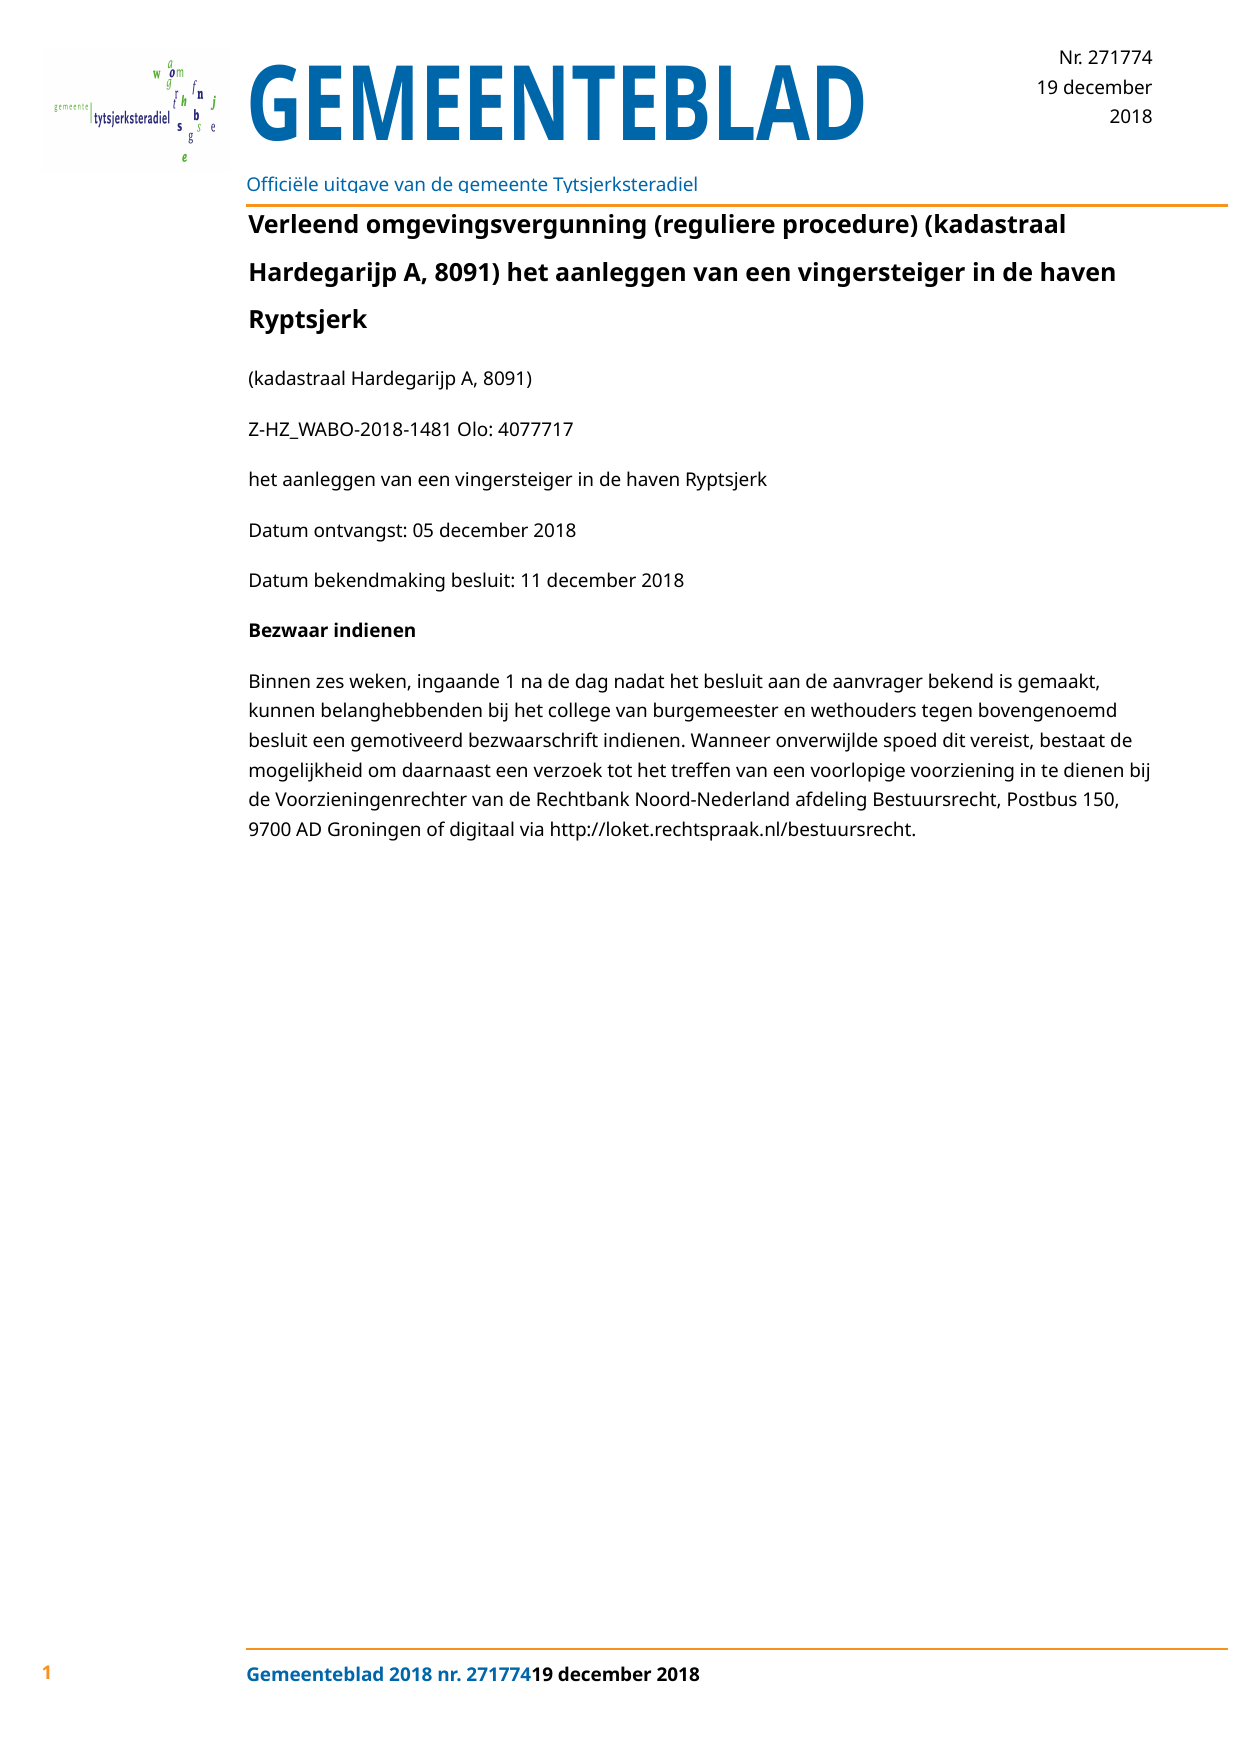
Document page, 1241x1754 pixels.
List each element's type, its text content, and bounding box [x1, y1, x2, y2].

text Z-HZ_WABO-2018-1481 Olo: 4077717 [248, 416, 1152, 442]
text Verleend omgevingsvergunning (reguliere procedure) (kadastraal Hardegarijp A, 8091) het aanleggen van een vingersteiger in de haven Ryptsjerk [248, 207, 1152, 336]
text het aanleggen van een vingersteiger in de haven Ryptsjerk [248, 466, 1152, 492]
picture [41, 47, 231, 172]
text Datum bekendmaking besluit: 11 december 2018 [248, 567, 1152, 593]
text Bezwaar indienen [248, 618, 1152, 643]
text (kadastraal Hardegarijp A, 8091) [248, 366, 1152, 391]
text Binnen zes weken, ingaande 1 na de dag nadat het besluit aan de aanvrager bekend is gemaakt, kunnen belanghebbenden bij het college van burgemeester en wethouders tegen bovengenoemd besluit een gemotiveerd bezwaarschrift indienen. Wanneer onverwijlde spoed dit vereist, bestaat de mogelijkheid om daarnaast een verzoek tot het treffen van een voorlopige voorziening in te dienen bij de Voorzieningenrechter van de Rechtbank Noord-Nederland afdeling Bestuursrecht, Postbus 150, 9700 AD Groningen of digitaal via http://loket.rechtspraak.nl/bestuursrecht. [248, 668, 1152, 842]
text Datum ontvangst: 05 december 2018 [248, 517, 1152, 542]
